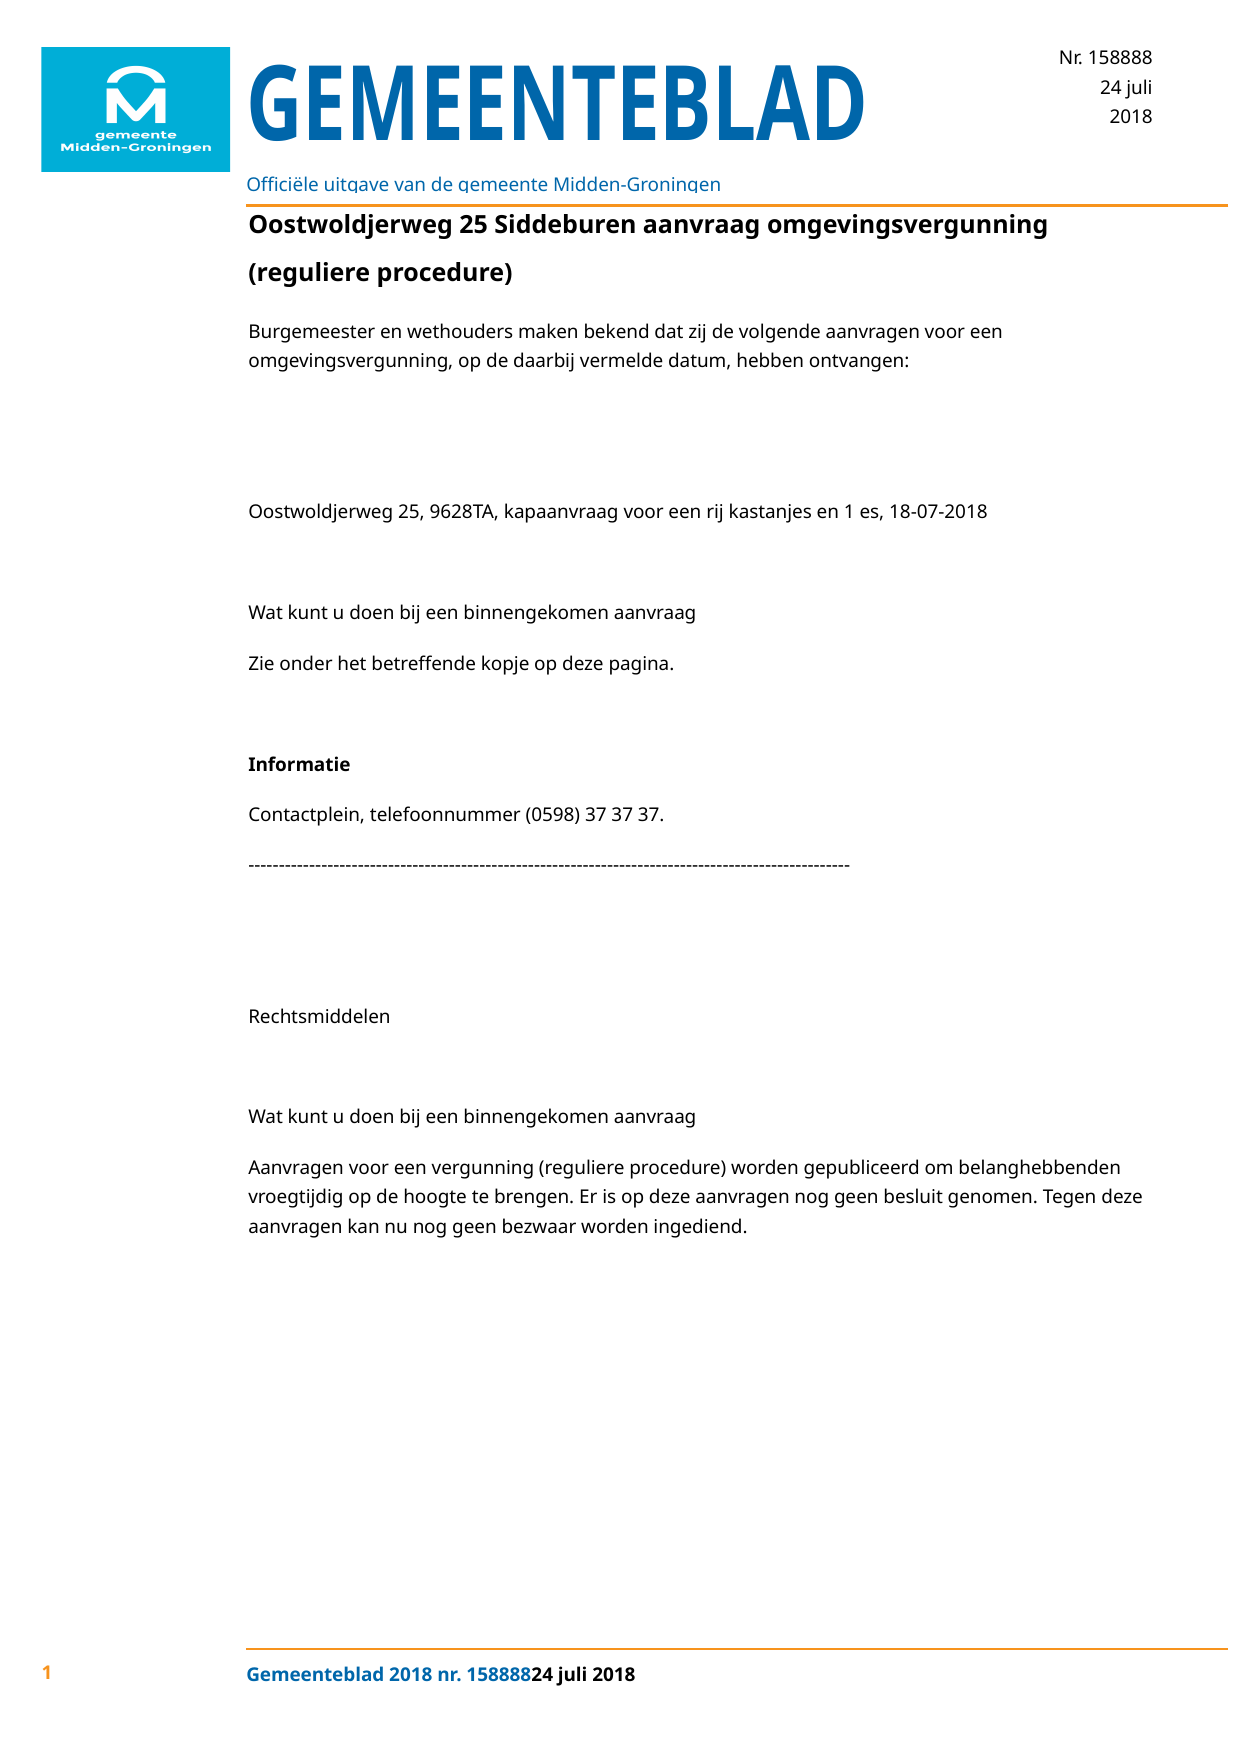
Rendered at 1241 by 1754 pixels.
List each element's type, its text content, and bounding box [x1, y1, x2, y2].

picture [184, 146, 190, 153]
picture [107, 89, 165, 122]
text Zie onder het betreffende kopje op deze pagina. [248, 650, 1152, 676]
text Aanvragen voor een vergunning (reguliere procedure) worden gepubliceerd om belanghebbenden vroegtijdig op de hoogte te brengen. Er is op deze aanvragen nog geen besluit genomen. Tegen deze aanvragen kan nu nog geen bezwaar worden ingediend. [248, 1154, 1152, 1239]
picture [108, 66, 164, 82]
text Oostwoldjerweg 25 Siddeburen aanvraag omgevingsvergunning (reguliere procedure) [248, 207, 1152, 288]
text Informatie [248, 751, 1152, 777]
text Burgemeester en wethouders maken bekend dat zij de volgende aanvragen voor een omgevingsvergunning, op de daarbij vermelde datum, hebben ontvangen: [248, 318, 1152, 373]
text Wat kunt u doen bij een binnengekomen aanvraag [248, 599, 1152, 625]
text --------------------------------------------------------------------------------------------------- [248, 852, 1152, 877]
text Oostwoldjerweg 25, 9628TA, kapaanvraag voor een rij kastanjes en 1 es, 18-07-2018 [248, 499, 1152, 524]
text Contactplein, telefoonnummer (0598) 37 37 37. [248, 801, 1152, 827]
text Wat kunt u doen bij een binnengekomen aanvraag [248, 1104, 1152, 1129]
text Rechtsmiddelen [248, 1003, 1152, 1029]
